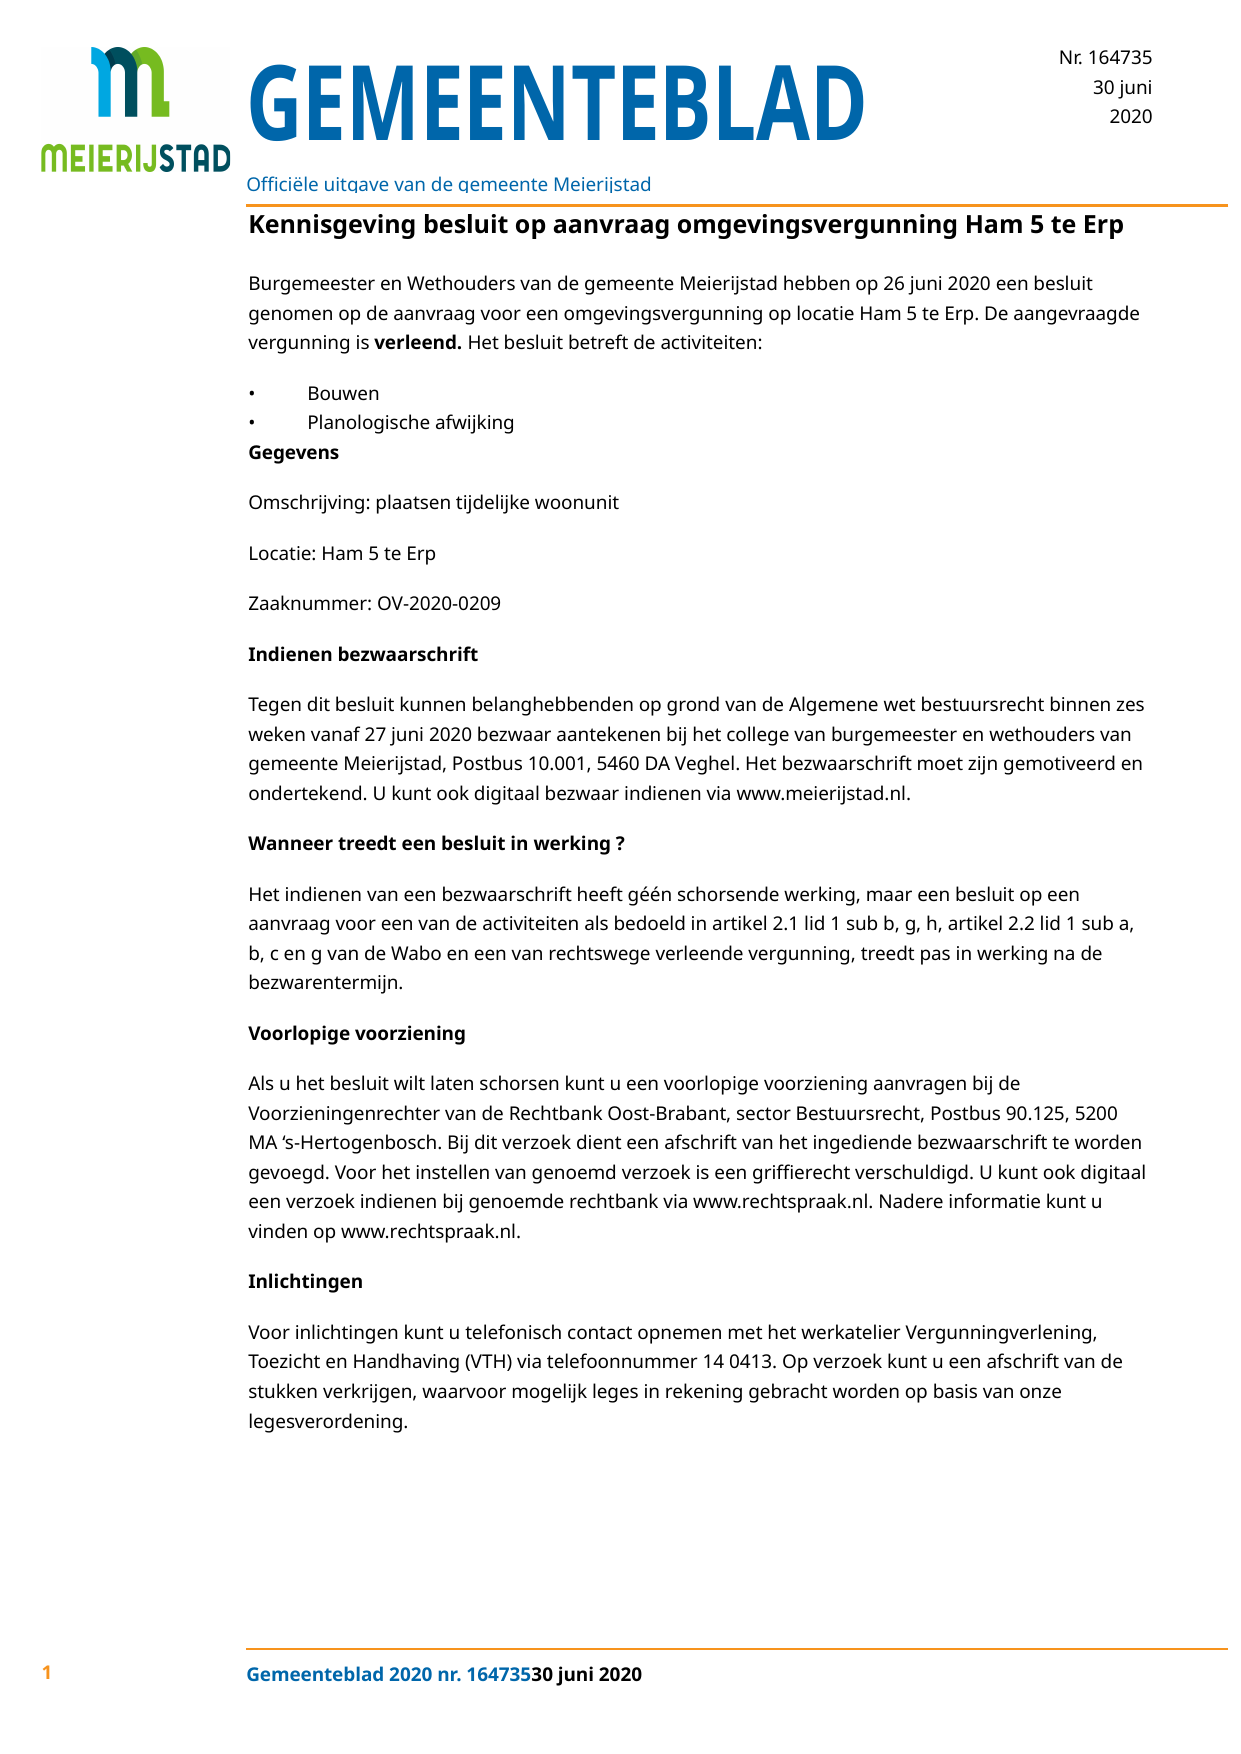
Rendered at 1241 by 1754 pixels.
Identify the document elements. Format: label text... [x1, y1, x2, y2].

text Omschrijving: plaatsen tijdelijke woonunit [248, 489, 1152, 515]
text Voorlopige voorziening [248, 1020, 1152, 1046]
text Tegen dit besluit kunnen belanghebbenden op grond van de Algemene wet bestuursrecht binnen zes weken vanaf 27 juni 2020 bezwaar aantekenen bij het college van burgemeester en wethouders van gemeente Meierijstad, Postbus 10.001, 5460 DA Veghel. Het bezwaarschrift moet zijn gemotiveerd en ondertekend. U kunt ook digitaal bezwaar indienen via www.meierijstad.nl. [248, 691, 1152, 806]
text Voor inlichtingen kunt u telefonisch contact opnemen met het werkatelier Vergunningverlening, Toezicht en Handhaving (VTH) via telefoonnummer 14 0413. Op verzoek kunt u een afschrift van de stukken verkrijgen, waarvoor mogelijk leges in rekening gebracht worden op basis van onze legesverordening. [248, 1319, 1152, 1433]
text Kennisgeving besluit op aanvraag omgevingsvergunning Ham 5 te Erp [248, 207, 1152, 241]
text Indienen bezwaarschrift [248, 641, 1152, 666]
text Burgemeester en Wethouders van de gemeente Meierijstad hebben op 26 juni 2020 een besluit genomen op de aanvraag voor een omgevingsvergunning op locatie Ham 5 te Erp. De aangevraagde vergunning is verleend. Het besluit betreft de activiteiten: [248, 270, 1152, 355]
text Wanneer treedt een besluit in werking ? [248, 830, 1152, 856]
text Gegevens [248, 439, 1152, 465]
text Zaaknummer: OV-2020-0209 [248, 590, 1152, 616]
list Planologische afwijking [248, 409, 1152, 435]
list Bouwen [248, 380, 1152, 406]
text Als u het besluit wilt laten schorsen kunt u een voorlopige voorziening aanvragen bij de Voorzieningenrechter van de Rechtbank Oost-Brabant, sector Bestuursrecht, Postbus 90.125, 5200 MA ‘s-Hertogenbosch. Bij dit verzoek dient een afschrift van het ingediende bezwaarschrift te worden gevoegd. Voor het instellen van genoemd verzoek is een griffierecht verschuldigd. U kunt ook digitaal een verzoek indienen bij genoemde rechtbank via www.rechtspraak.nl. Nadere informatie kunt u vinden op www.rechtspraak.nl. [248, 1070, 1152, 1244]
text Inlichtingen [248, 1269, 1152, 1294]
picture [41, 47, 231, 172]
text Locatie: Ham 5 te Erp [248, 540, 1152, 566]
text Het indienen van een bezwaarschrift heeft géén schorsende werking, maar een besluit op een aanvraag voor een van de activiteiten als bedoeld in artikel 2.1 lid 1 sub b, g, h, artikel 2.2 lid 1 sub a, b, c en g van de Wabo en een van rechtswege verleende vergunning, treedt pas in werking na de bezwarentermijn. [248, 881, 1152, 995]
